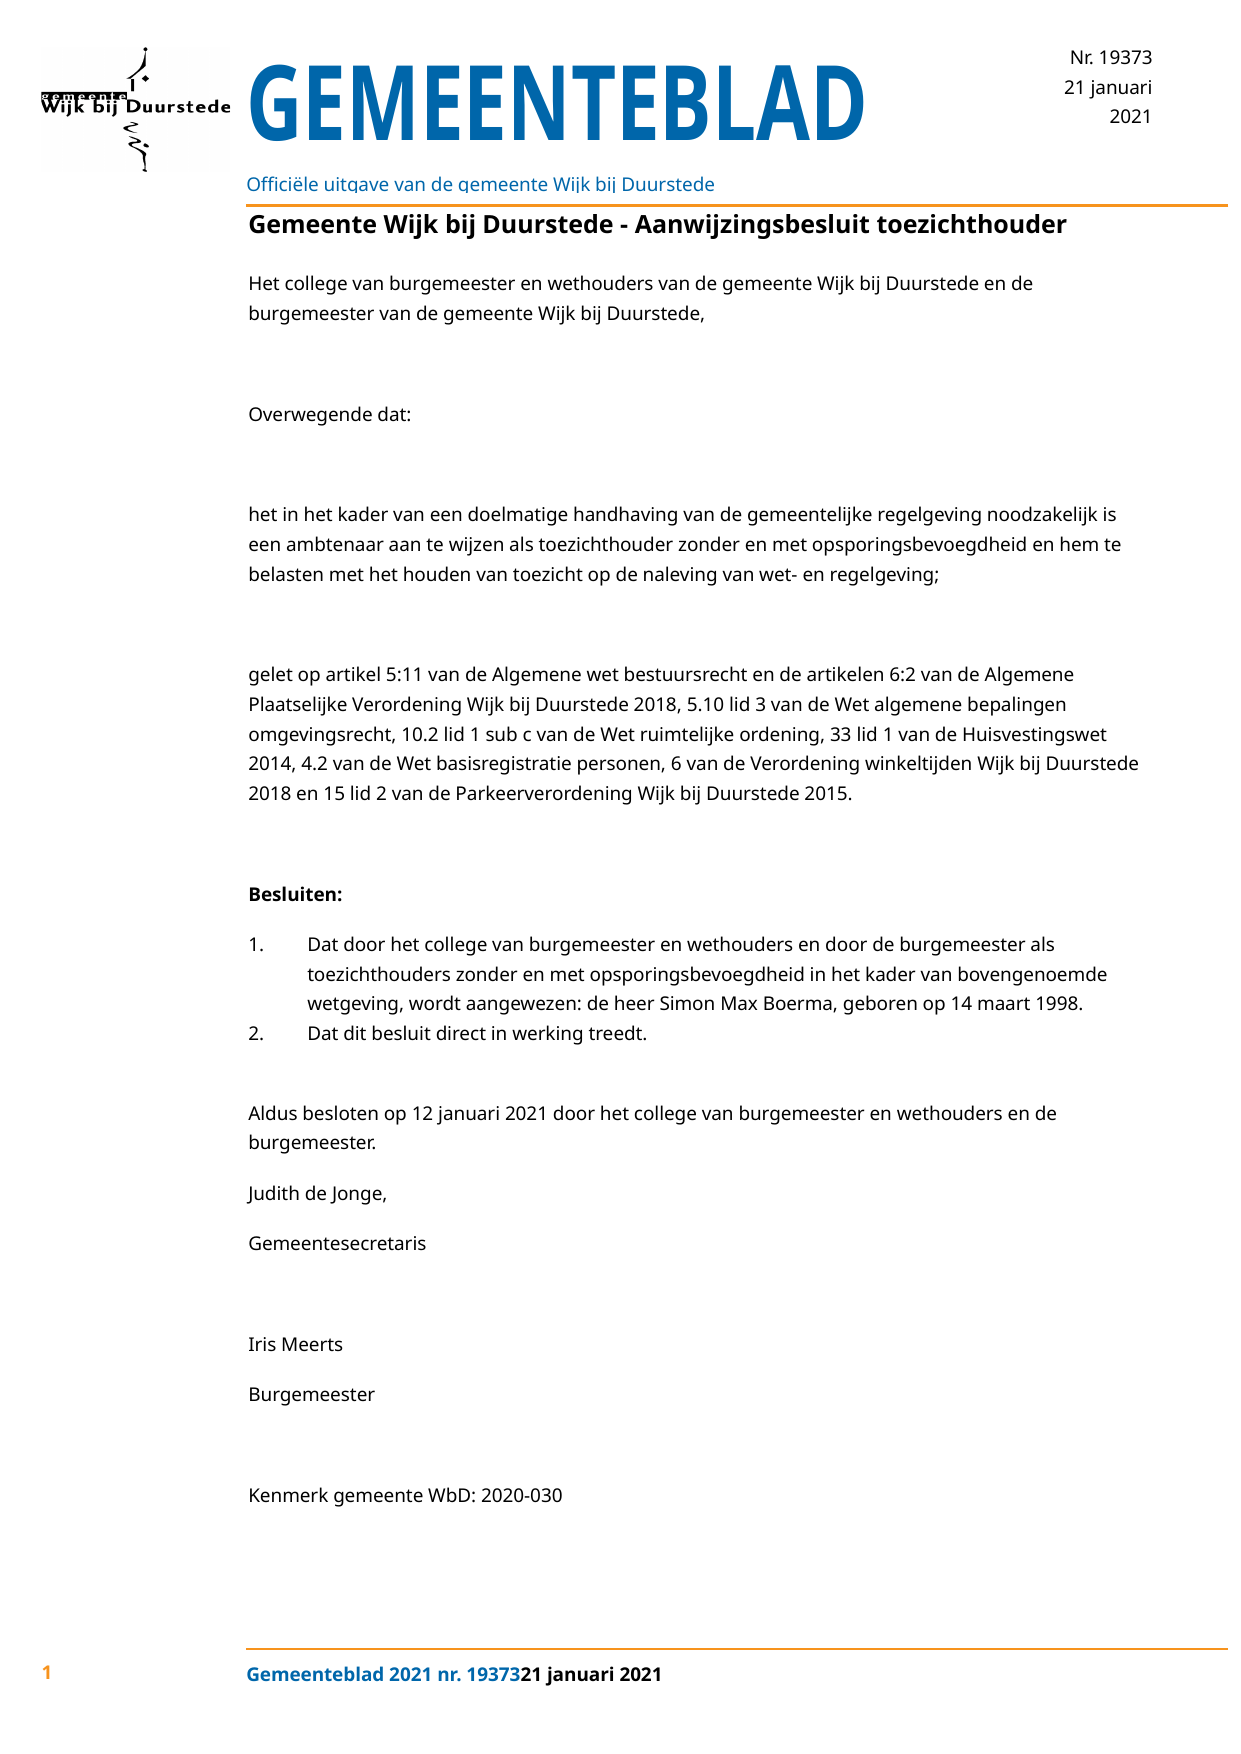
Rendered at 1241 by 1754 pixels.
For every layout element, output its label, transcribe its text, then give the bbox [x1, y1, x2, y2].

text Burgemeester [248, 1382, 1152, 1407]
picture [41, 47, 231, 172]
text Besluiten: [248, 881, 1152, 906]
text Iris Meerts [248, 1331, 1152, 1357]
text Kenmerk gemeente WbD: 2020-030 [248, 1482, 1152, 1508]
text Gemeentesecretaris [248, 1230, 1152, 1256]
list Dat dit besluit direct in werking treedt. [248, 1020, 1152, 1046]
list Dat door het college van burgemeester en wethouders en door de burgemeester als toezichthouders zonder en met opsporingsbevoegdheid in het kader van bovengenoemde wetgeving, wordt aangewezen: de heer Simon Max Boerma, geboren op 14 maart 1998. [248, 931, 1152, 1016]
text gelet op artikel 5:11 van de Algemene wet bestuursrecht en de artikelen 6:2 van de Algemene Plaatselijke Verordening Wijk bij Duurstede 2018, 5.10 lid 3 van de Wet algemene bepalingen omgevingsrecht, 10.2 lid 1 sub c van de Wet ruimtelijke ordening, 33 lid 1 van de Huisvestingswet 2014, 4.2 van de Wet basisregistratie personen, 6 van de Verordening winkeltijden Wijk bij Duurstede 2018 en 15 lid 2 van de Parkeerverordening Wijk bij Duurstede 2015. [248, 662, 1152, 806]
text Overwegende dat: [248, 401, 1152, 426]
text Gemeente Wijk bij Duurstede - Aanwijzingsbesluit toezichthouder [248, 207, 1152, 241]
text het in het kader van een doelmatige handhaving van de gemeentelijke regelgeving noodzakelijk is een ambtenaar aan te wijzen als toezichthouder zonder en met opsporingsbevoegdheid en hem te belasten met het houden van toezicht op de naleving van wet- en regelgeving; [248, 502, 1152, 586]
text Het college van burgemeester en wethouders van de gemeente Wijk bij Duurstede en de burgemeester van de gemeente Wijk bij Duurstede, [248, 270, 1152, 326]
text Judith de Jonge, [248, 1180, 1152, 1206]
text Aldus besloten op 12 januari 2021 door het college van burgemeester en wethouders en de burgemeester. [248, 1100, 1152, 1155]
